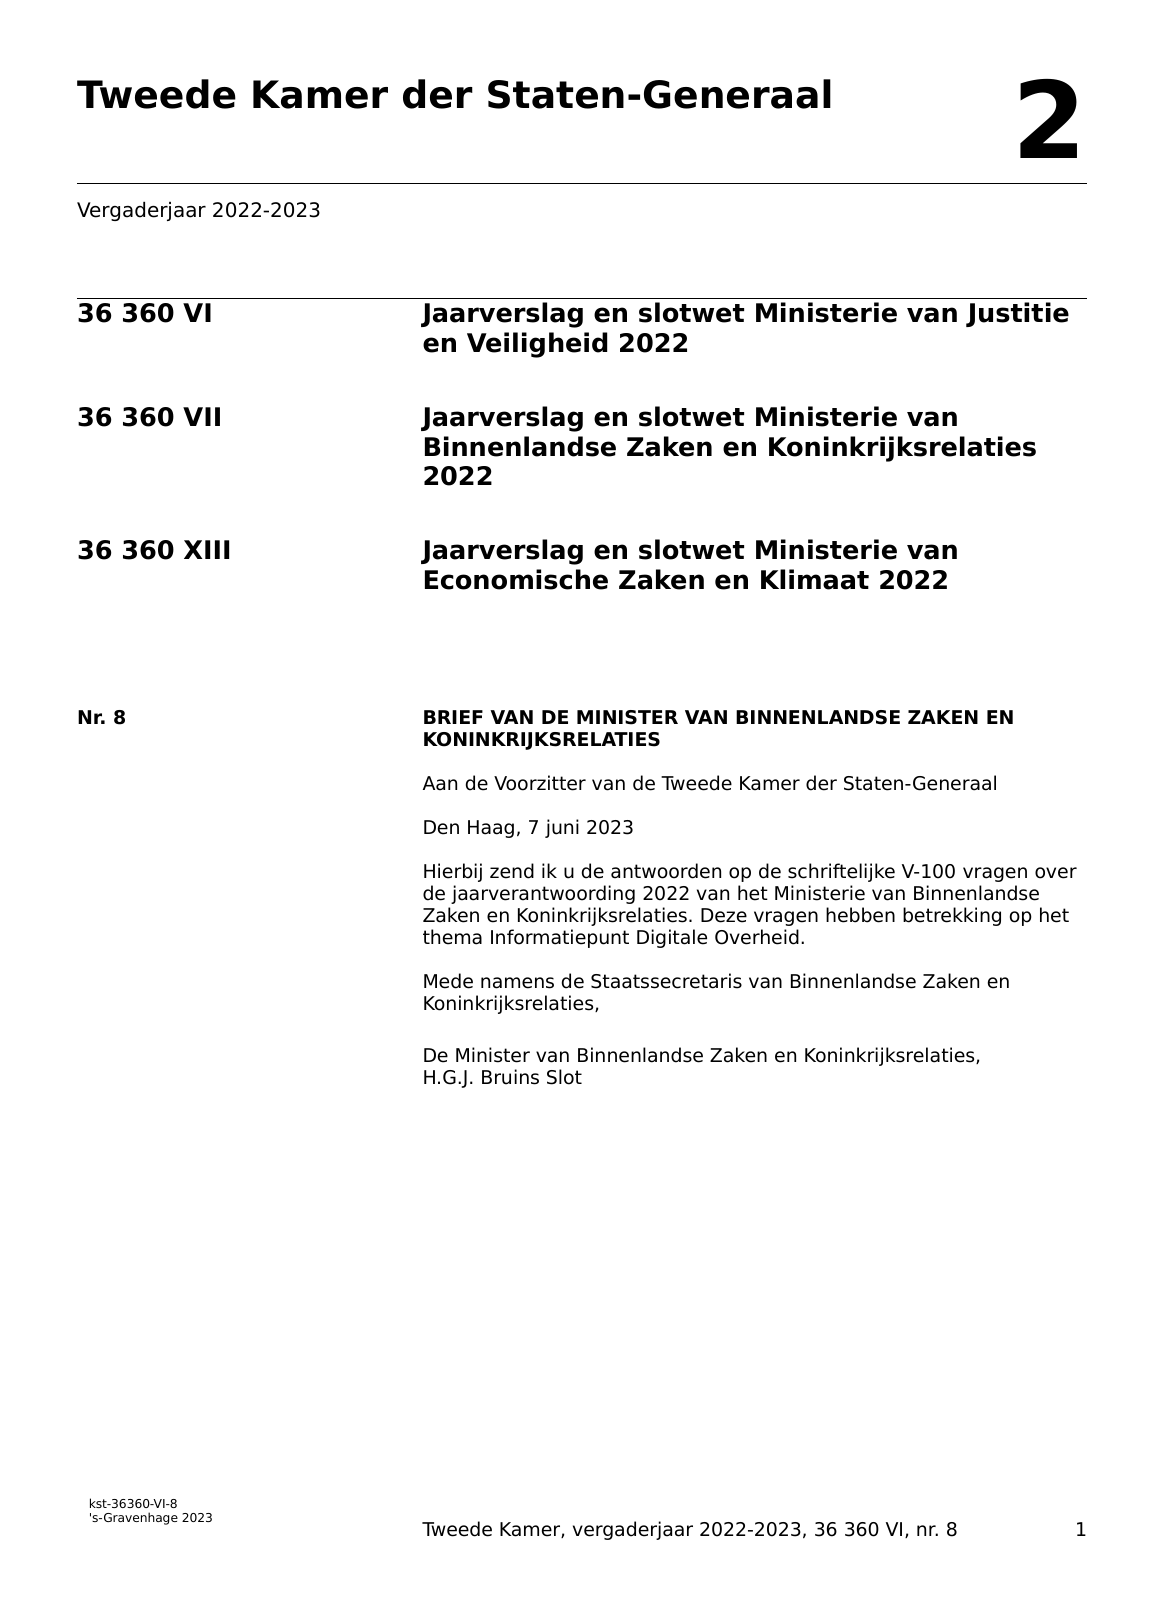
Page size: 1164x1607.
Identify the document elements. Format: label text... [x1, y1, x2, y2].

subtitle 36 360 XIII Jaarverslag en slotwet Ministerie van Economische Zaken en Klimaat 2022 [77, 536, 1087, 596]
text 's-Gravenhage 2023 [88, 1511, 323, 1525]
text Hierbij zend ik u de antwoorden op de schriftelijke V-100 vragen over de jaarverantwoording 2022 van het Ministerie van Binnenlandse Zaken en Koninkrijksrelaties. Deze vragen hebben betrekking op het thema Informatiepunt Digitale Overheid. [422, 861, 1087, 949]
text Den Haag, 7 juni 2023 [422, 817, 1087, 839]
subtitle Nr. 8 BRIEF VAN DE MINISTER VAN BINNENLANDSE ZAKEN EN KONINKRIJKSRELATIES [77, 707, 1087, 751]
table_header 2 [886, 59, 1087, 183]
table_cell Vergaderjaar 2022-2023 [77, 184, 1087, 298]
text Aan de Voorzitter van de Tweede Kamer der Staten-Generaal [422, 773, 1087, 795]
table_header Tweede Kamer der Staten-Generaal [77, 59, 886, 183]
subtitle 36 360 VI Jaarverslag en slotwet Ministerie van Justitie en Veiligheid 2022 [77, 299, 1087, 358]
subtitle 36 360 VII Jaarverslag en slotwet Ministerie van Binnenlandse Zaken en Koninkrijksrelaties 2022 [77, 403, 1087, 492]
text Mede namens de Staatssecretaris van Binnenlandse Zaken en Koninkrijksrelaties, [422, 971, 1087, 1015]
text kst-36360-VI-8 [88, 1497, 323, 1511]
text De Minister van Binnenlandse Zaken en Koninkrijksrelaties, H.G.J. Bruins Slot [422, 1045, 1087, 1089]
